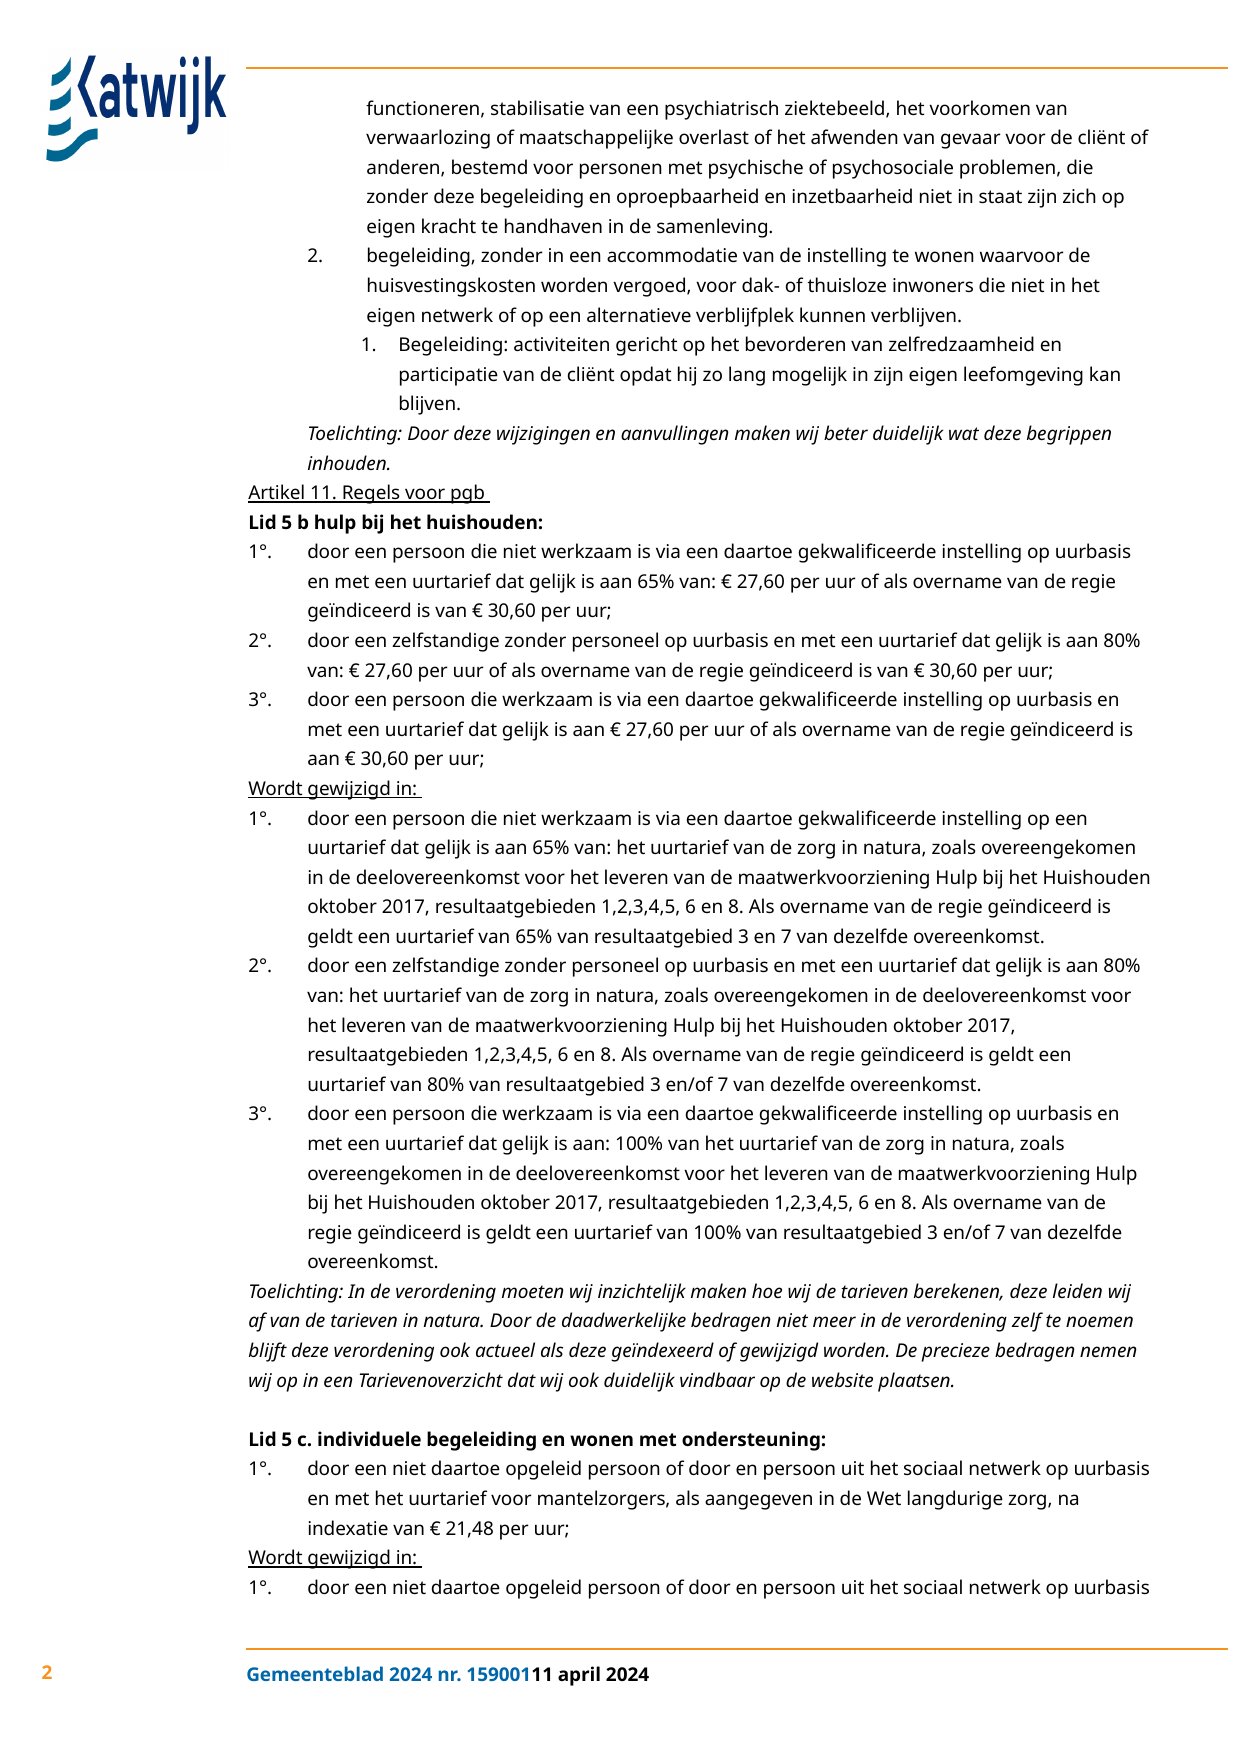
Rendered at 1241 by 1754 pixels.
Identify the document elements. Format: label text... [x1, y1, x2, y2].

text Wordt gewijzigd in: [248, 1544, 1152, 1570]
list begeleiding, zonder in een accommodatie van de instelling te wonen waarvoor de huisvestingskosten worden vergoed, voor dak- of thuisloze inwoners die niet in het eigen netwerk of op een alternatieve verblijfplek kunnen verblijven. [307, 243, 1152, 328]
list Begeleiding: activiteiten gericht op het bevorderen van zelfredzaamheid en participatie van de cliënt opdat hij zo lang mogelijk in zijn eigen leefomgeving kan blijven. [361, 331, 1152, 416]
list door een persoon die werkzaam is via een daartoe gekwalificeerde instelling op uurbasis en met een uurtarief dat gelijk is aan: 100% van het uurtarief van de zorg in natura, zoals overeengekomen in de deelovereenkomst voor het leveren van de maatwerkvoorziening Hulp bij het Huishouden oktober 2017, resultaatgebieden 1,2,3,4,5, 6 en 8. Als overname van de regie geïndiceerd is geldt een uurtarief van 100% van resultaatgebied 3 en/of 7 van dezelfde overeenkomst. [248, 1101, 1152, 1274]
list functioneren, stabilisatie van een psychiatrisch ziektebeeld, het voorkomen van verwaarlozing of maatschappelijke overlast of het afwenden van gevaar voor de cliënt of anderen, bestemd voor personen met psychische of psychosociale problemen, die zonder deze begeleiding en oproepbaarheid en inzetbaarheid niet in staat zijn zich op eigen kracht te handhaven in de samenleving. [307, 95, 1152, 239]
list door een persoon die niet werkzaam is via een daartoe gekwalificeerde instelling op uurbasis en met een uurtarief dat gelijk is aan 65% van: € 27,60 per uur of als overname van de regie geïndiceerd is van € 30,60 per uur; [248, 538, 1152, 623]
list door een zelfstandige zonder personeel op uurbasis en met een uurtarief dat gelijk is aan 80% van: het uurtarief van de zorg in natura, zoals overeengekomen in de deelovereenkomst voor het leveren van de maatwerkvoorziening Hulp bij het Huishouden oktober 2017, resultaatgebieden 1,2,3,4,5, 6 en 8. Als overname van de regie geïndiceerd is geldt een uurtarief van 80% van resultaatgebied 3 en/of 7 van dezelfde overeenkomst. [248, 953, 1152, 1097]
picture [41, 47, 231, 172]
list door een persoon die niet werkzaam is via een daartoe gekwalificeerde instelling op een uurtarief dat gelijk is aan 65% van: het uurtarief van de zorg in natura, zoals overeengekomen in de deelovereenkomst voor het leveren van de maatwerkvoorziening Hulp bij het Huishouden oktober 2017, resultaatgebieden 1,2,3,4,5, 6 en 8. Als overname van de regie geïndiceerd is geldt een uurtarief van 65% van resultaatgebied 3 en 7 van dezelfde overeenkomst. [248, 805, 1152, 949]
text Artikel 11. Regels voor pgb [248, 479, 1152, 505]
list door een niet daartoe opgeleid persoon of door en persoon uit het sociaal netwerk op uurbasis [248, 1574, 1152, 1600]
list door een persoon die werkzaam is via een daartoe gekwalificeerde instelling op uurbasis en met een uurtarief dat gelijk is aan € 27,60 per uur of als overname van de regie geïndiceerd is aan € 30,60 per uur; [248, 686, 1152, 771]
list door een zelfstandige zonder personeel op uurbasis en met een uurtarief dat gelijk is aan 80% van: € 27,60 per uur of als overname van de regie geïndiceerd is van € 30,60 per uur; [248, 627, 1152, 683]
text Wordt gewijzigd in: [248, 775, 1152, 801]
text Lid 5 c. individuele begeleiding en wonen met ondersteuning: [248, 1426, 1152, 1452]
list door een niet daartoe opgeleid persoon of door en persoon uit het sociaal netwerk op uurbasis en met het uurtarief voor mantelzorgers, als aangegeven in de Wet langdurige zorg, na indexatie van € 21,48 per uur; [248, 1456, 1152, 1541]
text Toelichting: In de verordening moeten wij inzichtelijk maken hoe wij de tarieven berekenen, deze leiden wij af van de tarieven in natura. Door de daadwerkelijke bedragen niet meer in de verordening zelf te noemen blijft deze verordening ook actueel als deze geïndexeerd of gewijzigd worden. De precieze bedragen nemen wij op in een Tarievenoverzicht dat wij ook duidelijk vindbaar op de website plaatsen. [248, 1278, 1152, 1393]
list Toelichting: Door deze wijzigingen en aanvullingen maken wij beter duidelijk wat deze begrippen inhouden. [248, 420, 1152, 476]
text Lid 5 b hulp bij het huishouden: [248, 509, 1152, 535]
